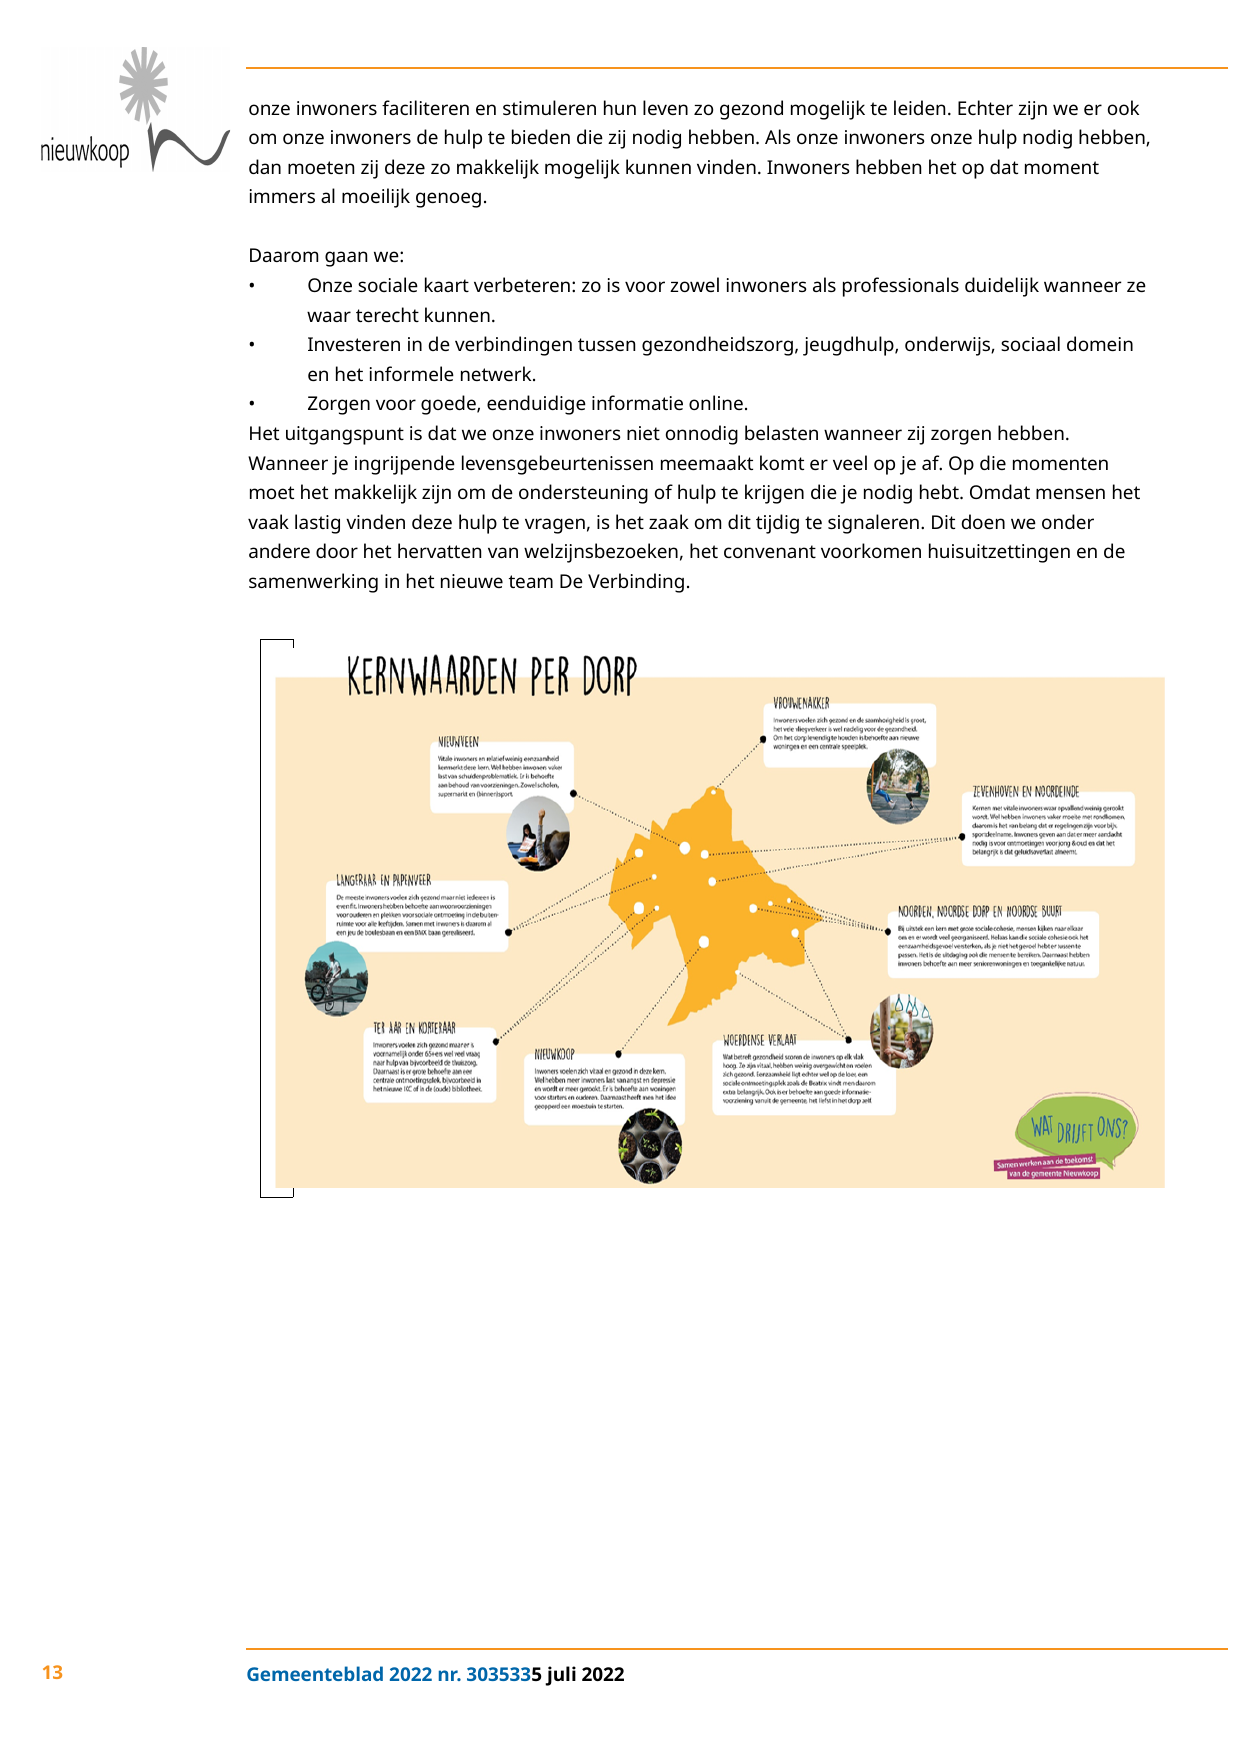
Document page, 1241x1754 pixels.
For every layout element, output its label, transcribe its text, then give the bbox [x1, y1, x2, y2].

text onze inwoners faciliteren en stimuleren hun leven zo gezond mogelijk te leiden. Echter zijn we er ook om onze inwoners de hulp te bieden die zij nodig hebben. Als onze inwoners onze hulp nodig hebben, dan moeten zij deze zo makkelijk mogelijk kunnen vinden. Inwoners hebben het op dat moment immers al moeilijk genoeg. [248, 95, 1152, 209]
text Het uitgangspunt is dat we onze inwoners niet onnodig belasten wanneer zij zorgen hebben. Wanneer je ingrijpende levensgebeurtenissen meemaakt komt er veel op je af. Op die momenten moet het makkelijk zijn om de ondersteuning of hulp te krijgen die je nodig hebt. Omdat mensen het vaak lastig vinden deze hulp te vragen, is het zaak om dit tijdig te signaleren. Dit doen we onder andere door het hervatten van welzijnsbezoeken, het convenant voorkomen huisuitzettingen en de samenwerking in het nieuwe team De Verbinding. [248, 420, 1152, 594]
list Onze sociale kaart verbeteren: zo is voor zowel inwoners als professionals duidelijk wanneer ze waar terecht kunnen. [248, 272, 1152, 328]
list Zorgen voor goede, eenduidige informatie online. [248, 391, 1152, 416]
list Investeren in de verbindingen tussen gezondheidszorg, jeugdhulp, onderwijs, sociaal domein en het informele netwerk. [248, 331, 1152, 387]
text Daarom gaan we: [248, 243, 1152, 268]
picture [41, 47, 231, 172]
picture [268, 648, 1173, 1188]
